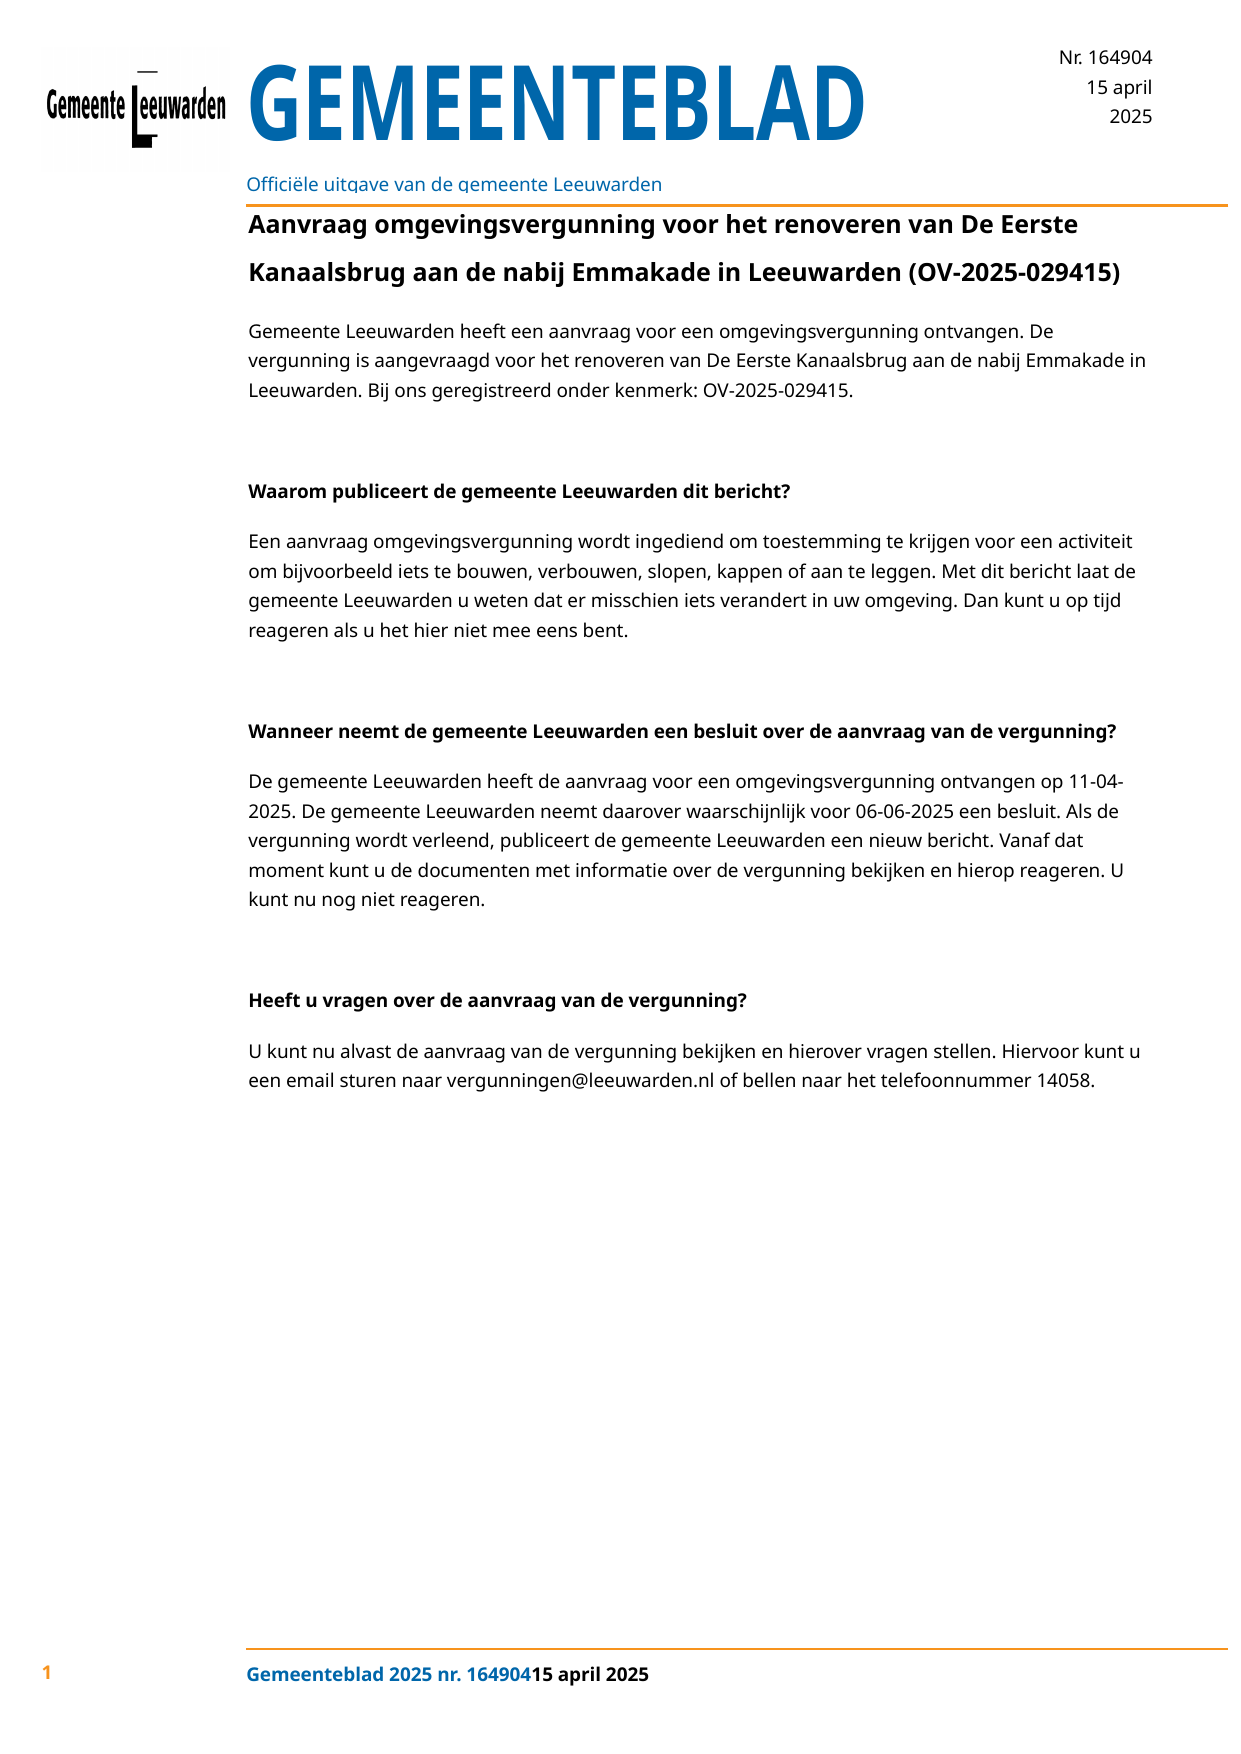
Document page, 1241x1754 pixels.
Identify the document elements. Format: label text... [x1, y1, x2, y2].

text Wanneer neemt de gemeente Leeuwarden een besluit over de aanvraag van de vergunning? [248, 718, 1152, 744]
text U kunt nu alvast de aanvraag van de vergunning bekijken en hierover vragen stellen. Hiervoor kunt u een email sturen naar vergunningen@leeuwarden.nl of bellen naar het telefoonnummer 14058. [248, 1038, 1152, 1093]
text Waarom publiceert de gemeente Leeuwarden dit bericht? [248, 478, 1152, 504]
picture [41, 47, 231, 172]
text Een aanvraag omgevingsvergunning wordt ingediend om toestemming te krijgen voor een activiteit om bijvoorbeeld iets te bouwen, verbouwen, slopen, kappen of aan te leggen. Met dit bericht laat de gemeente Leeuwarden u weten dat er misschien iets verandert in uw omgeving. Dan kunt u op tijd reageren als u het hier niet mee eens bent. [248, 528, 1152, 643]
text Heeft u vragen over de aanvraag van de vergunning? [248, 987, 1152, 1013]
text De gemeente Leeuwarden heeft de aanvraag voor een omgevingsvergunning ontvangen op 11-04-2025. De gemeente Leeuwarden neemt daarover waarschijnlijk voor 06-06-2025 een besluit. Als de vergunning wordt verleend, publiceert de gemeente Leeuwarden een nieuw bericht. Vanaf dat moment kunt u de documenten met informatie over de vergunning bekijken en hierop reageren. U kunt nu nog niet reageren. [248, 768, 1152, 912]
text Gemeente Leeuwarden heeft een aanvraag voor een omgevingsvergunning ontvangen. De vergunning is aangevraagd voor het renoveren van De Eerste Kanaalsbrug aan de nabij Emmakade in Leeuwarden. Bij ons geregistreerd onder kenmerk: OV-2025-029415. [248, 318, 1152, 403]
text Aanvraag omgevingsvergunning voor het renoveren van De Eerste Kanaalsbrug aan de nabij Emmakade in Leeuwarden (OV-2025-029415) [248, 207, 1152, 288]
